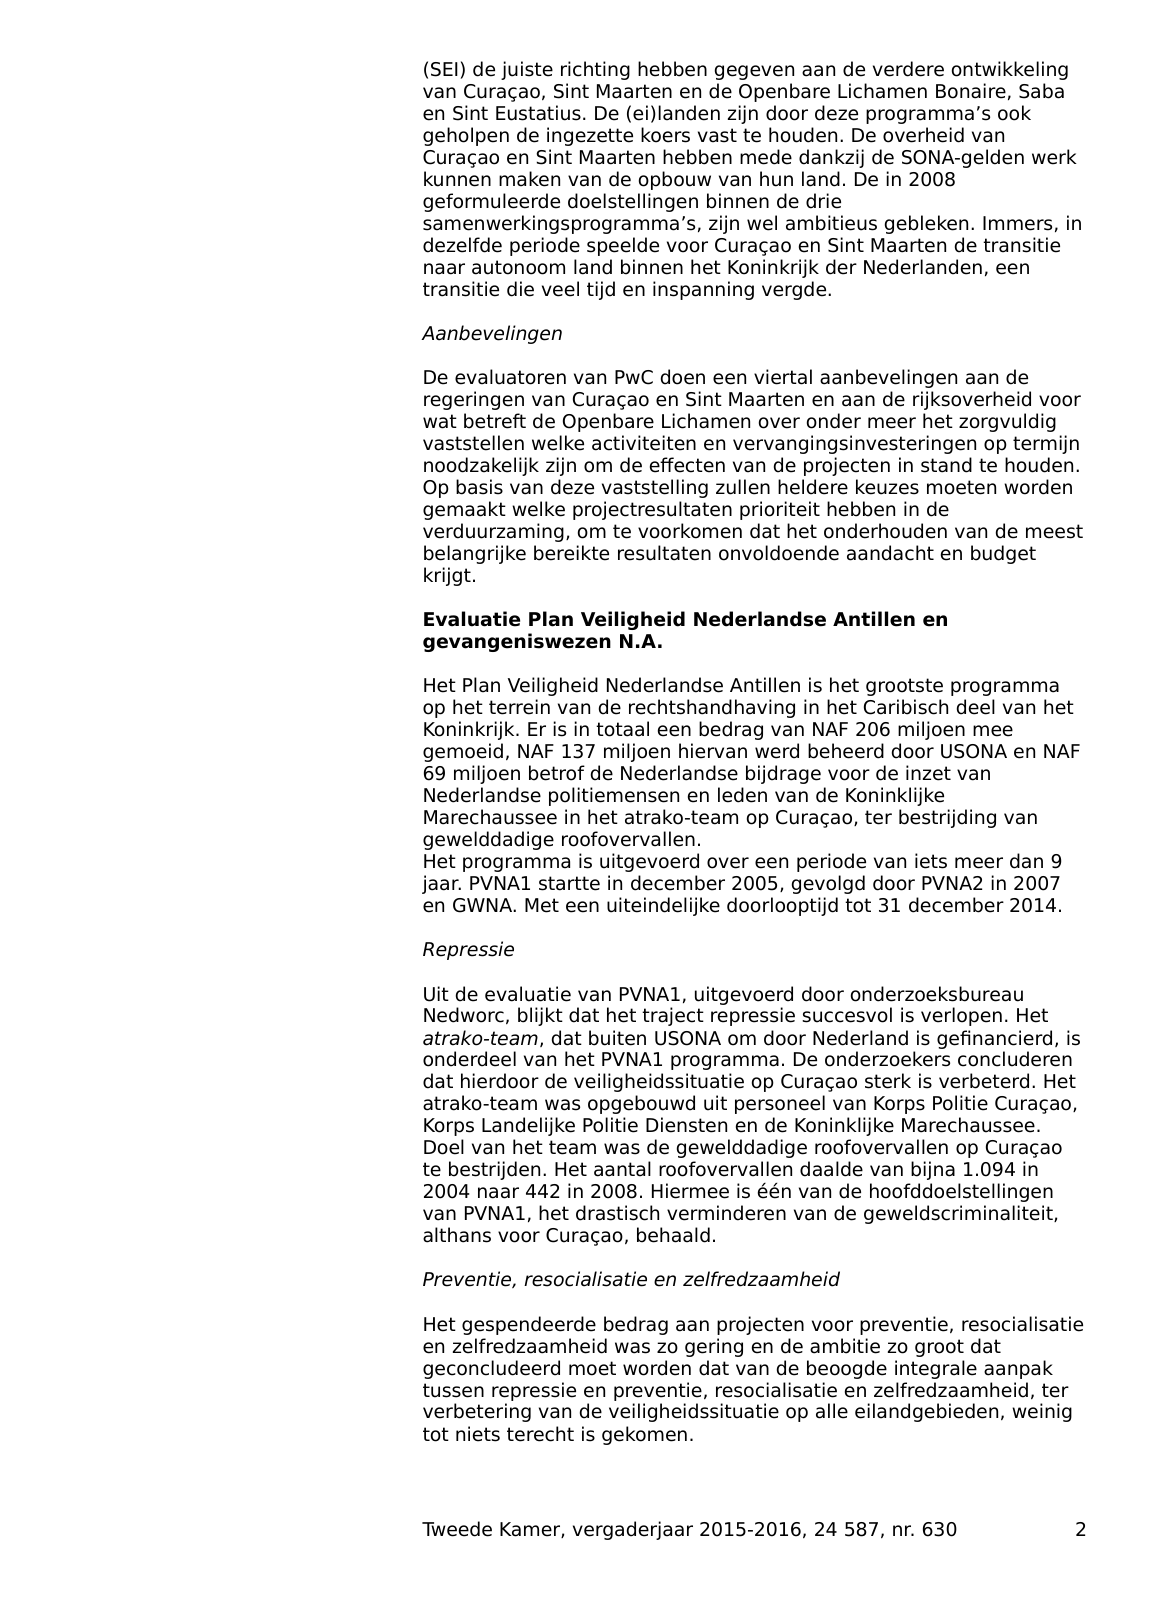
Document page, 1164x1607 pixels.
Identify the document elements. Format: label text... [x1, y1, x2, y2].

subtitle Evaluatie Plan Veiligheid Nederlandse Antillen en gevangeniswezen N.A. [422, 609, 1087, 653]
text Uit de evaluatie van PVNA1, uitgevoerd door onderzoeksbureau Nedworc, blijkt dat het traject repressie succesvol is verlopen. Het atrako-team, dat buiten USONA om door Nederland is gefinancierd, is onderdeel van het PVNA1 programma. De onderzoekers concluderen dat hierdoor de veiligheidssituatie op Curaçao sterk is verbeterd. Het atrako-team was opgebouwd uit personeel van Korps Politie Curaçao, Korps Landelijke Politie Diensten en de Koninklijke Marechaussee. Doel van het team was de gewelddadige roofovervallen op Curaçao te bestrijden. Het aantal roofovervallen daalde van bijna 1.094 in 2004 naar 442 in 2008. Hiermee is één van de hoofddoelstellingen van PVNA1, het drastisch verminderen van de geweldscriminaliteit, althans voor Curaçao, behaald. [422, 983, 1087, 1247]
subtitle Preventie, resocialisatie en zelfredzaamheid [422, 1269, 1087, 1291]
subtitle Aanbevelingen [422, 323, 1087, 345]
text Het Plan Veiligheid Nederlandse Antillen is het grootste programma op het terrein van de rechtshandhaving in het Caribisch deel van het Koninkrijk. Er is in totaal een bedrag van NAF 206 miljoen mee gemoeid, NAF 137 miljoen hiervan werd beheerd door USONA en NAF 69 miljoen betrof de Nederlandse bijdrage voor de inzet van Nederlandse politiemensen en leden van de Koninklijke Marechaussee in het atrako-team op Curaçao, ter bestrijding van gewelddadige roofovervallen. [422, 675, 1087, 851]
text Het gespendeerde bedrag aan projecten voor preventie, resocialisatie en zelfredzaamheid was zo gering en de ambitie zo groot dat geconcludeerd moet worden dat van de beoogde integrale aanpak tussen repressie en preventie, resocialisatie en zelfredzaamheid, ter verbetering van de veiligheidssituatie op alle eilandgebieden, weinig tot niets terecht is gekomen. [422, 1313, 1087, 1445]
text Het programma is uitgevoerd over een periode van iets meer dan 9 jaar. PVNA1 startte in december 2005, gevolgd door PVNA2 in 2007 en GWNA. Met een uiteindelijke doorlooptijd tot 31 december 2014. [422, 851, 1087, 917]
subtitle Repressie [422, 939, 1087, 961]
text Op basis van deze vaststelling zullen heldere keuzes moeten worden gemaakt welke projectresultaten prioriteit hebben in de verduurzaming, om te voorkomen dat het onderhouden van de meest belangrijke bereikte resultaten onvoldoende aandacht en budget krijgt. [422, 477, 1087, 587]
text De evaluatoren van PwC doen een viertal aanbevelingen aan de regeringen van Curaçao en Sint Maarten en aan de rijksoverheid voor wat betreft de Openbare Lichamen over onder meer het zorgvuldig vaststellen welke activiteiten en vervangingsinvesteringen op termijn noodzakelijk zijn om de effecten van de projecten in stand te houden. [422, 367, 1087, 477]
text (SEI) de juiste richting hebben gegeven aan de verdere ontwikkeling van Curaçao, Sint Maarten en de Openbare Lichamen Bonaire, Saba en Sint Eustatius. De (ei)landen zijn door deze programma’s ook geholpen de ingezette koers vast te houden. De overheid van Curaçao en Sint Maarten hebben mede dankzij de SONA-gelden werk kunnen maken van de opbouw van hun land. De in 2008 geformuleerde doelstellingen binnen de drie samenwerkingsprogramma’s, zijn wel ambitieus gebleken. Immers, in dezelfde periode speelde voor Curaçao en Sint Maarten de transitie naar autonoom land binnen het Koninkrijk der Nederlanden, een transitie die veel tijd en inspanning vergde. [422, 59, 1087, 301]
